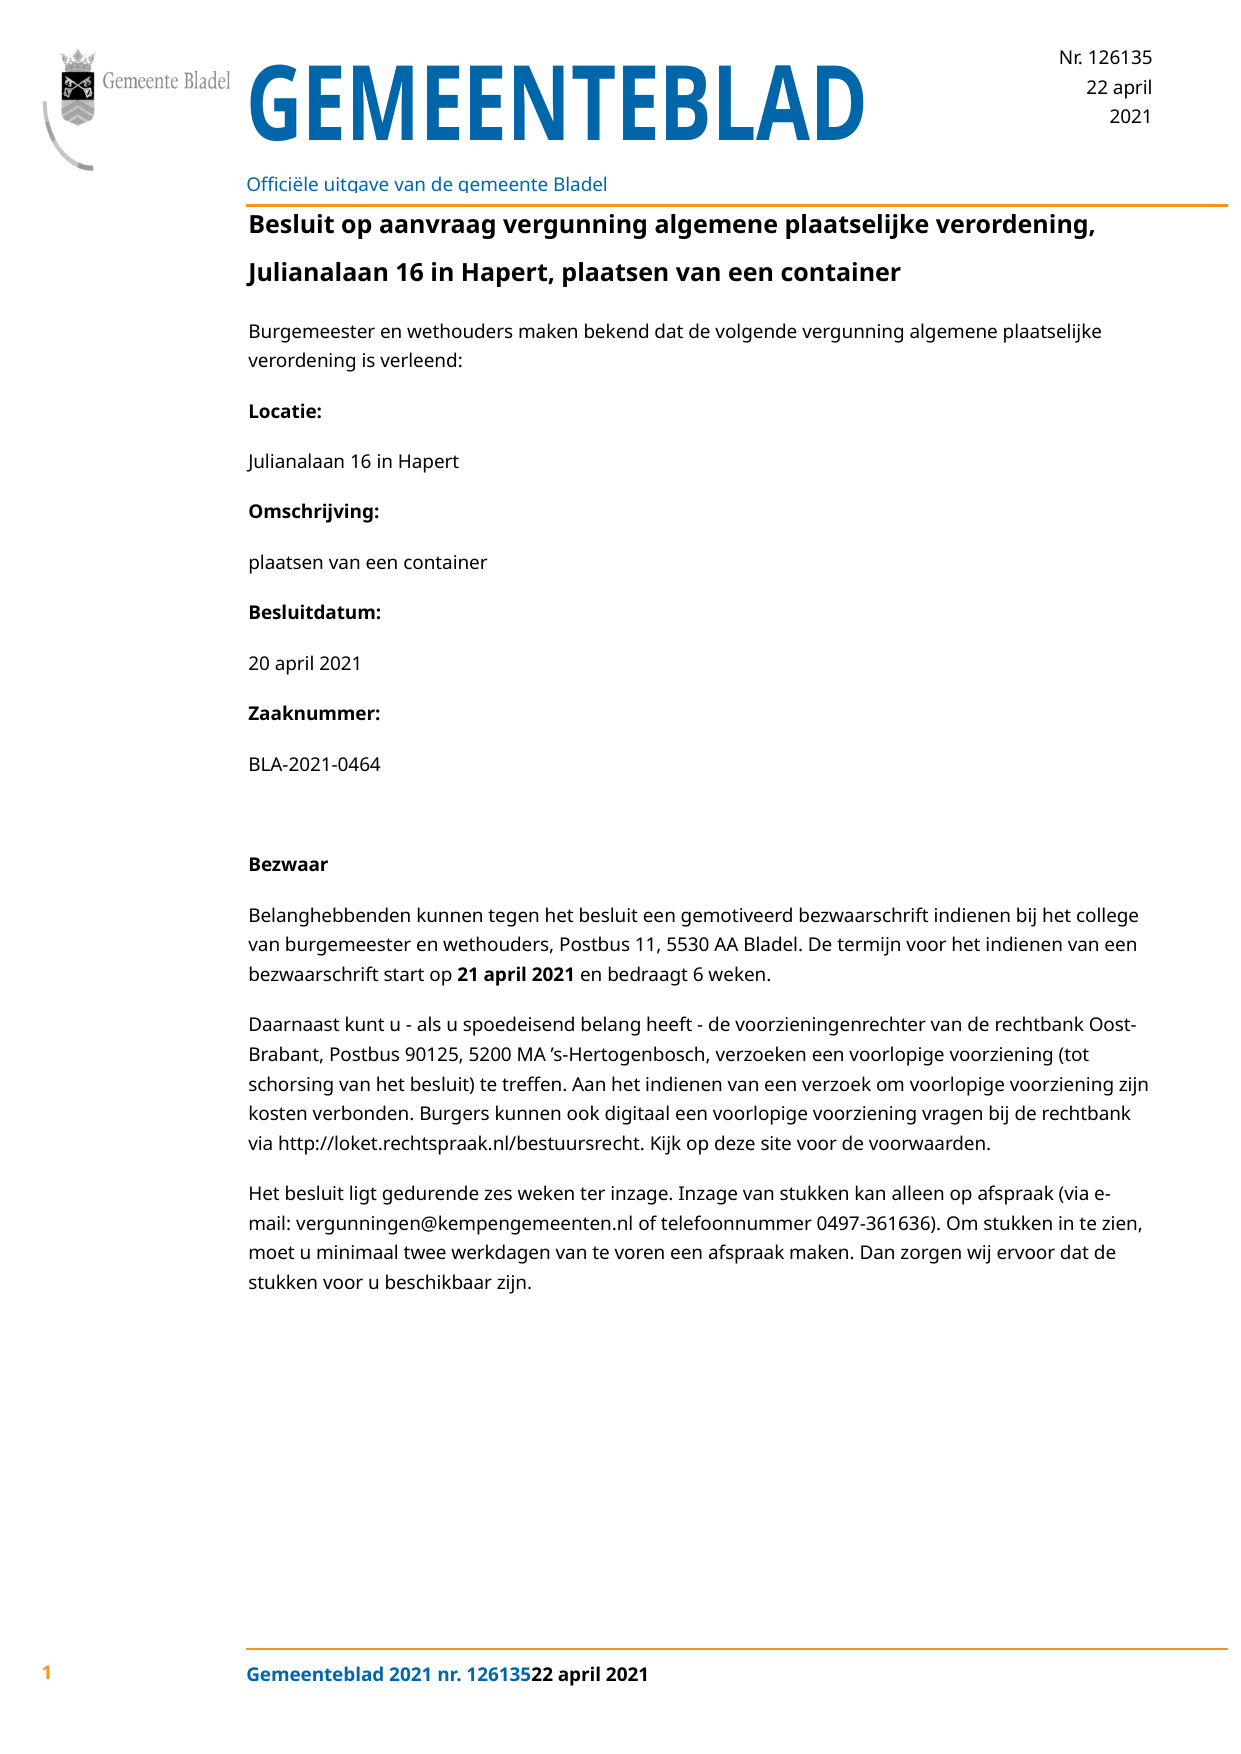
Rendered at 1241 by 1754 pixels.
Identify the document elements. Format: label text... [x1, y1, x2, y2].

picture [41, 47, 231, 172]
text Besluit op aanvraag vergunning algemene plaatselijke verordening, Julianalaan 16 in Hapert, plaatsen van een container [248, 207, 1152, 288]
text 20 april 2021 [248, 650, 1152, 676]
text Locatie: [248, 398, 1152, 424]
text Belanghebbenden kunnen tegen het besluit een gemotiveerd bezwaarschrift indienen bij het college van burgemeester en wethouders, Postbus 11, 5530 AA Bladel. De termijn voor het indienen van een bezwaarschrift start op 21 april 2021 en bedraagt 6 weken. [248, 902, 1152, 987]
text Het besluit ligt gedurende zes weken ter inzage. Inzage van stukken kan alleen op afspraak (via e-mail: vergunningen@kempengemeenten.nl of telefoonnummer 0497-361636). Om stukken in te zien, moet u minimaal twee werkdagen van te voren een afspraak maken. Dan zorgen wij ervoor dat de stukken voor u beschikbaar zijn. [248, 1180, 1152, 1295]
text Bezwaar [248, 852, 1152, 877]
text plaatsen van een container [248, 549, 1152, 575]
text Julianalaan 16 in Hapert [248, 448, 1152, 474]
text Besluitdatum: [248, 599, 1152, 625]
text Omschrijving: [248, 499, 1152, 524]
text Zaaknummer: [248, 700, 1152, 726]
text BLA-2021-0464 [248, 751, 1152, 777]
text Daarnaast kunt u - als u spoedeisend belang heeft - de voorzieningenrechter van de rechtbank Oost-Brabant, Postbus 90125, 5200 MA ’s-Hertogenbosch, verzoeken een voorlopige voorziening (tot schorsing van het besluit) te treffen. Aan het indienen van een verzoek om voorlopige voorziening zijn kosten verbonden. Burgers kunnen ook digitaal een voorlopige voorziening vragen bij de rechtbank via http://loket.rechtspraak.nl/bestuursrecht. Kijk op deze site voor de voorwaarden. [248, 1012, 1152, 1156]
text Burgemeester en wethouders maken bekend dat de volgende vergunning algemene plaatselijke verordening is verleend: [248, 318, 1152, 373]
